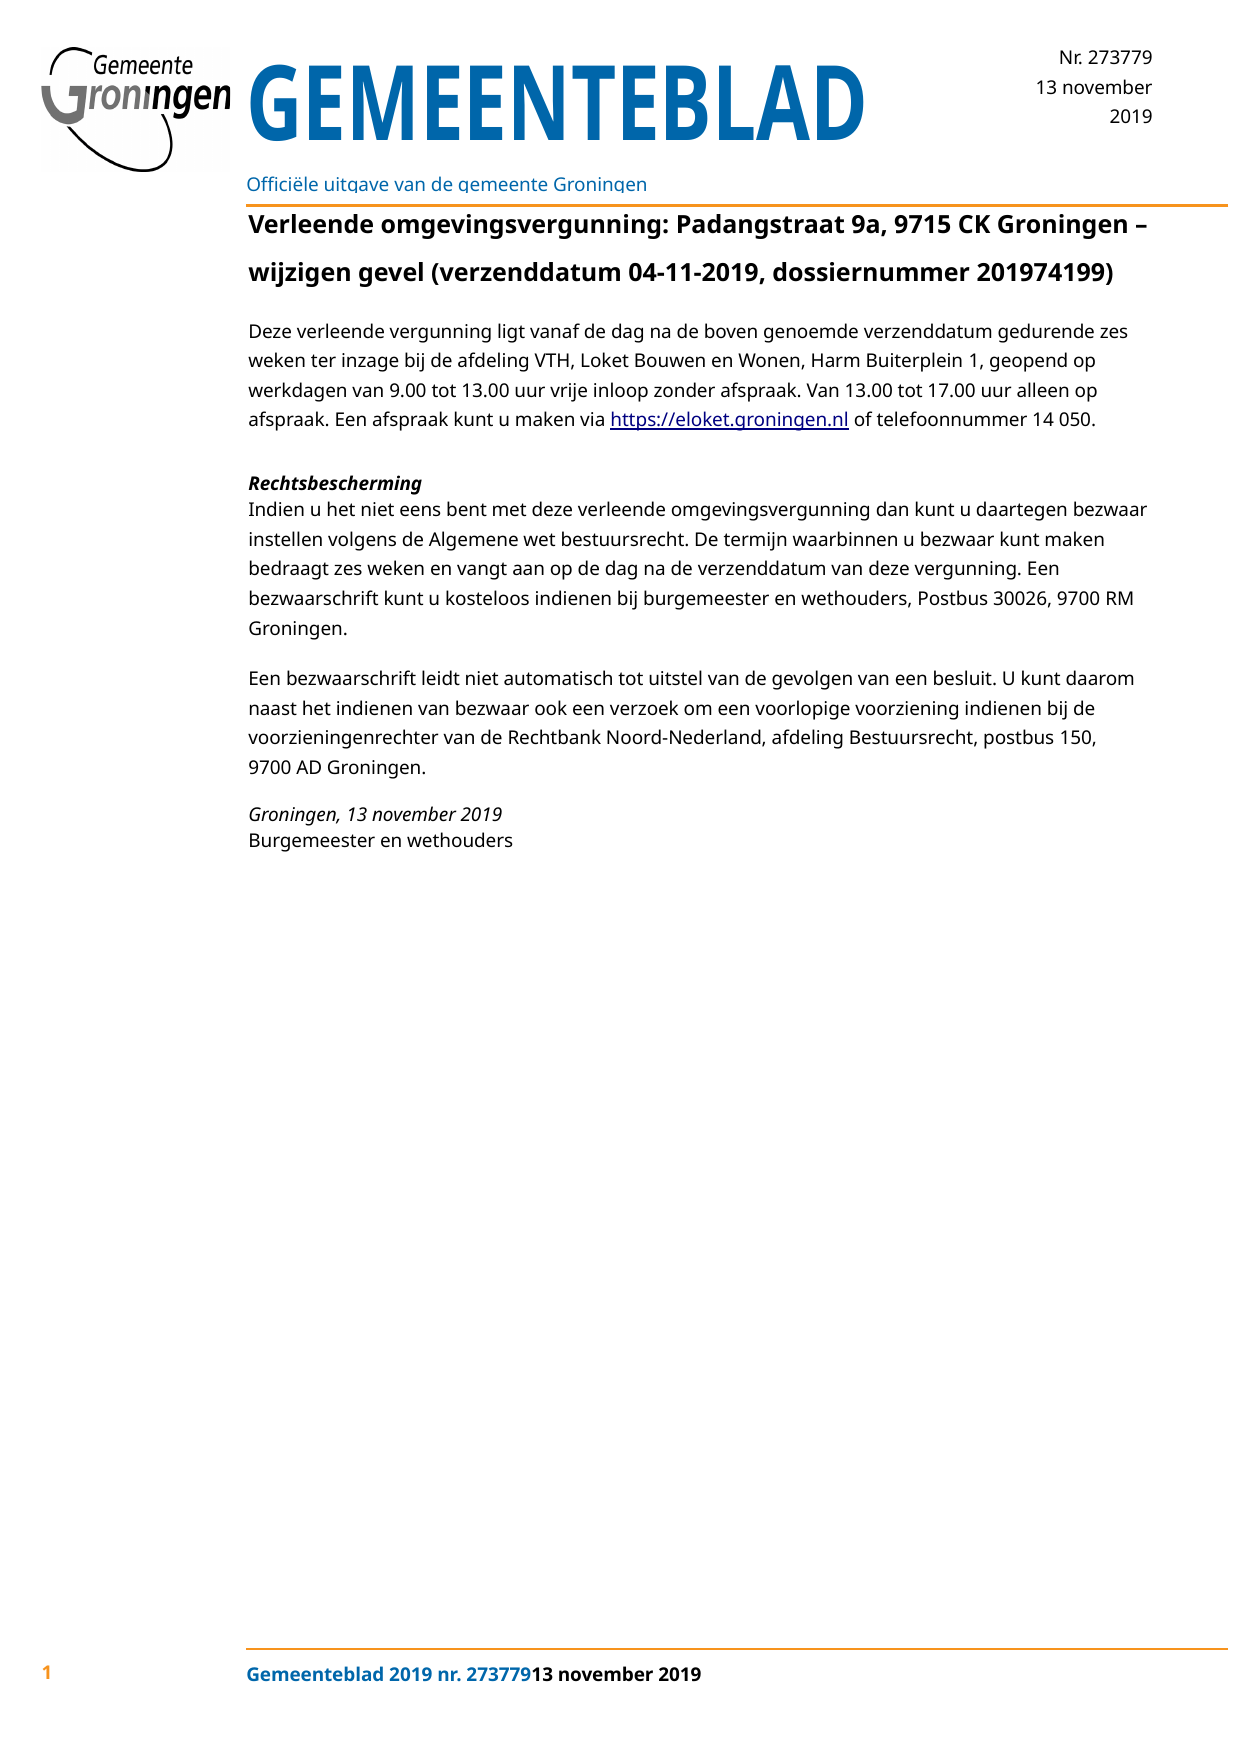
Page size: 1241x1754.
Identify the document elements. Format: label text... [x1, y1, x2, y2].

text Burgemeester en wethouders [248, 827, 1152, 853]
text Een bezwaarschrift leidt niet automatisch tot uitstel van de gevolgen van een besluit. U kunt daarom naast het indienen van bezwaar ook een verzoek om een voorlopige voorziening indienen bij de voorzieningenrechter van de Rechtbank Noord-Nederland, afdeling Bestuursrecht, postbus 150, 9700 AD Groningen. [248, 665, 1152, 779]
text Groningen, 13 november 2019 [248, 802, 1152, 827]
text Rechtsbescherming [248, 471, 1152, 496]
picture [41, 47, 231, 172]
text Deze verleende vergunning ligt vanaf de dag na de boven genoemde verzenddatum gedurende zes weken ter inzage bij de afdeling VTH, Loket Bouwen en Wonen, Harm Buiterplein 1, geopend op werkdagen van 9.00 tot 13.00 uur vrije inloop zonder afspraak. Van 13.00 tot 17.00 uur alleen op afspraak. Een afspraak kunt u maken via https://eloket.groningen.nl of telefoonnummer 14 050. [248, 318, 1152, 432]
text Indien u het niet eens bent met deze verleende omgevingsvergunning dan kunt u daartegen bezwaar instellen volgens de Algemene wet bestuursrecht. De termijn waarbinnen u bezwaar kunt maken bedraagt zes weken en vangt aan op de dag na de verzenddatum van deze vergunning. Een bezwaarschrift kunt u kosteloos indienen bij burgemeester en wethouders, Postbus 30026, 9700 RM Groningen. [248, 496, 1152, 640]
text Verleende omgevingsvergunning: Padangstraat 9a, 9715 CK Groningen – wijzigen gevel (verzenddatum 04-11-2019, dossiernummer 201974199) [248, 207, 1152, 288]
